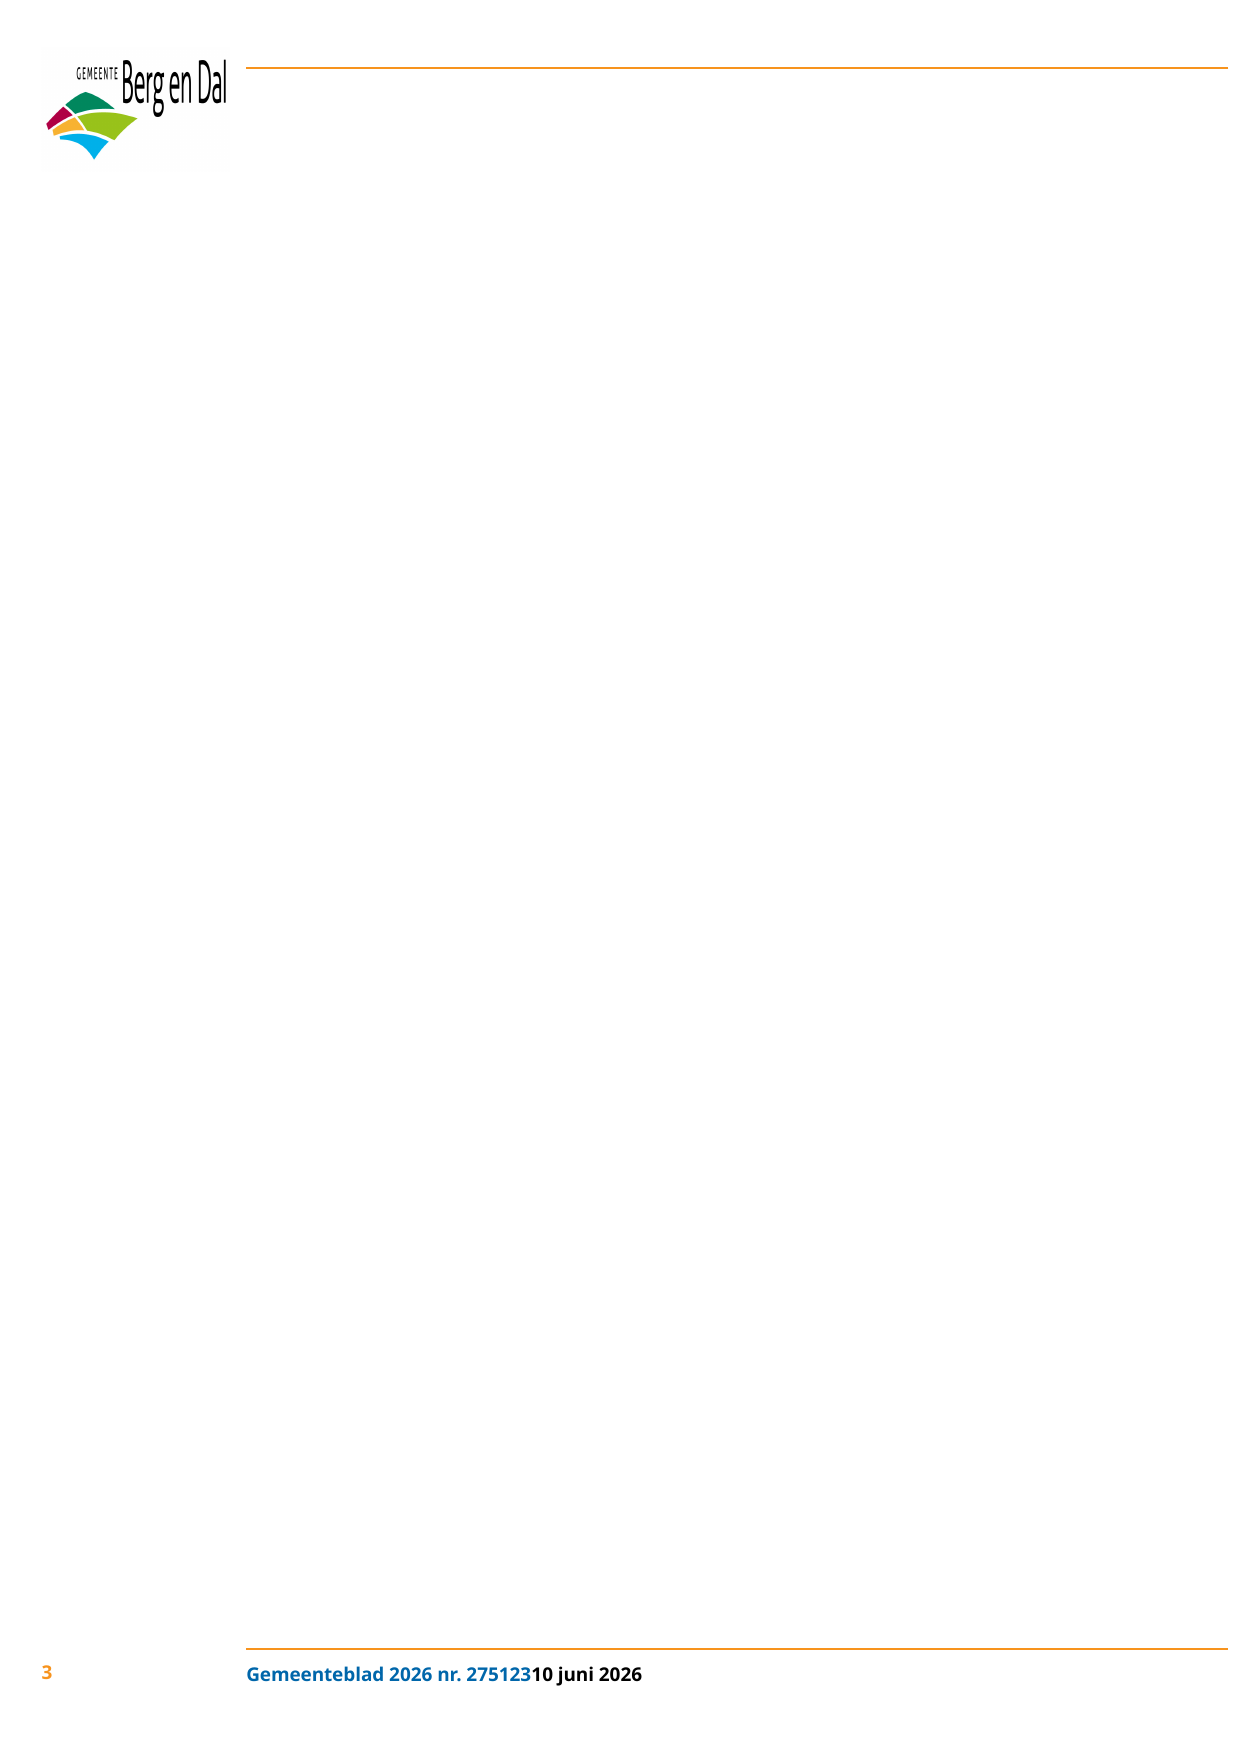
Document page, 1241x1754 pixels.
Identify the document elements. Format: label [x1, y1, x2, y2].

picture [41, 47, 231, 172]
